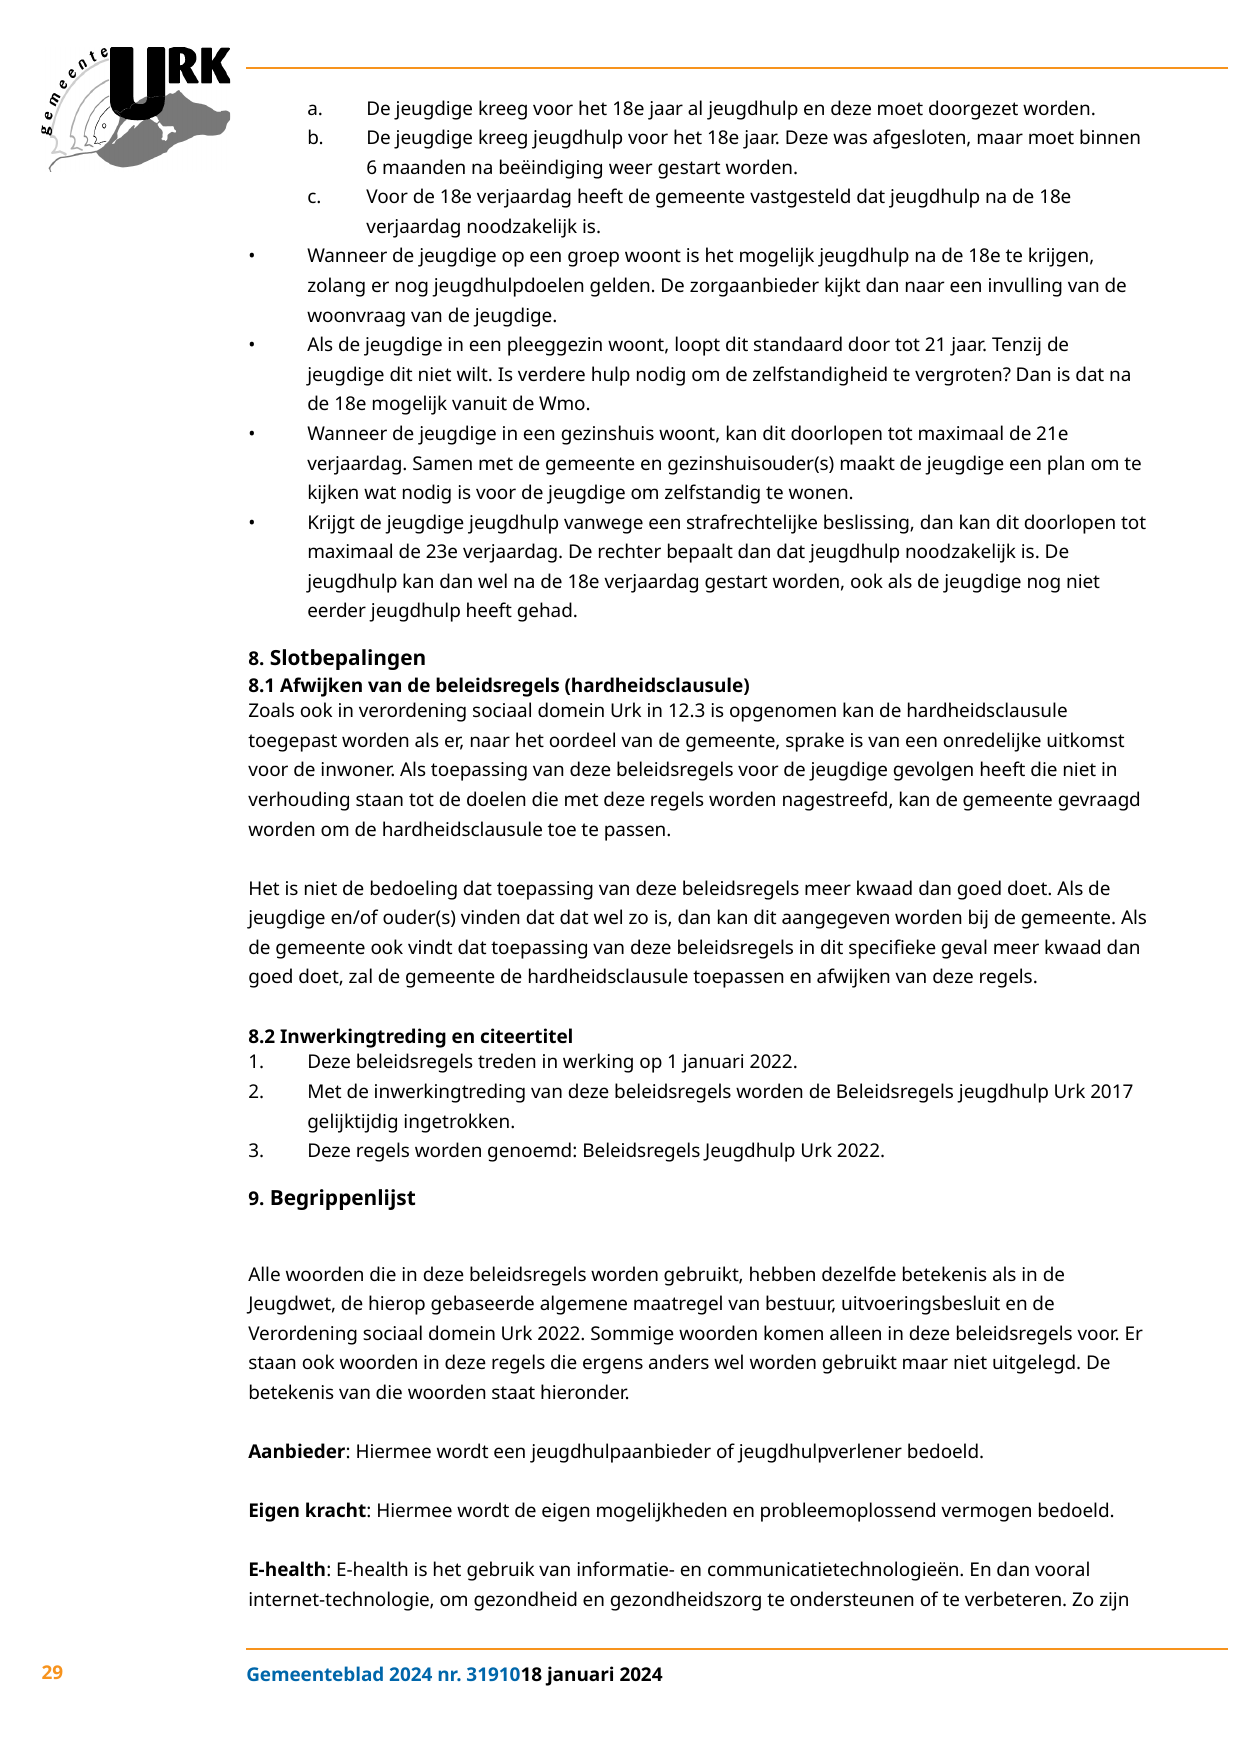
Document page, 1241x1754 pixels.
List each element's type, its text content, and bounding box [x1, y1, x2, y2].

text E-health: E-health is het gebruik van informatie- en communicatietechnologieën. En dan vooral internet-technologie, om gezondheid en gezondheidszorg te ondersteunen of te verbeteren. Zo zijn [248, 1557, 1152, 1612]
text Aanbieder: Hiermee wordt een jeugdhulpaanbieder of jeugdhulpverlener bedoeld. [248, 1438, 1152, 1464]
picture [41, 47, 231, 172]
list Krijgt de jeugdige jeugdhulp vanwege een strafrechtelijke beslissing, dan kan dit doorlopen tot maximaal de 23e verjaardag. De rechter bepaalt dan dat jeugdhulp noodzakelijk is. De jeugdhulp kan dan wel na de 18e verjaardag gestart worden, ook als de jeugdige nog niet eerder jeugdhulp heeft gehad. [248, 509, 1152, 623]
list De jeugdige kreeg voor het 18e jaar al jeugdhulp en deze moet doorgezet worden. [307, 95, 1152, 121]
text Zoals ook in verordening sociaal domein Urk in 12.3 is opgenomen kan de hardheidsclausule toegepast worden als er, naar het oordeel van de gemeente, sprake is van een onredelijke uitkomst voor de inwoner. Als toepassing van deze beleidsregels voor de jeugdige gevolgen heeft die niet in verhouding staan tot de doelen die met deze regels worden nagestreefd, kan de gemeente gevraagd worden om de hardheidsclausule toe te passen. [248, 697, 1152, 842]
text 8.1 Afwijken van de beleidsregels (hardheidsclausule) [248, 672, 1152, 697]
list Als de jeugdige in een pleeggezin woont, loopt dit standaard door tot 21 jaar. Tenzij de jeugdige dit niet wilt. Is verdere hulp nodig om de zelfstandigheid te vergroten? Dan is dat na de 18e mogelijk vanuit de Wmo. [248, 331, 1152, 416]
text Jeugdwet, de hierop gebaseerde algemene maatregel van bestuur, uitvoeringsbesluit en de Verordening sociaal domein Urk 2022. Sommige woorden komen alleen in deze beleidsregels voor. Er staan ook woorden in deze regels die ergens anders wel worden gebruikt maar niet uitgelegd. De betekenis van die woorden staat hieronder. [248, 1290, 1152, 1405]
list Wanneer de jeugdige in een gezinshuis woont, kan dit doorlopen tot maximaal de 21e verjaardag. Samen met de gemeente en gezinshuisouder(s) maakt de jeugdige een plan om te kijken wat nodig is voor de jeugdige om zelfstandig te wonen. [248, 420, 1152, 505]
text Alle woorden die in deze beleidsregels worden gebruikt, hebben dezelfde betekenis als in de [248, 1261, 1152, 1286]
list Wanneer de jeugdige op een groep woont is het mogelijk jeugdhulp na de 18e te krijgen, zolang er nog jeugdhulpdoelen gelden. De zorgaanbieder kijkt dan naar een invulling van de woonvraag van de jeugdige. [248, 243, 1152, 328]
list De jeugdige kreeg jeugdhulp voor het 18e jaar. Deze was afgesloten, maar moet binnen 6 maanden na beëindiging weer gestart worden. [307, 124, 1152, 180]
list Deze regels worden genoemd: Beleidsregels Jeugdhulp Urk 2022. [248, 1137, 1152, 1163]
text 9. Begrippenlijst [248, 1183, 1152, 1211]
text 8. Slotbepalingen [248, 643, 1152, 672]
list Voor de 18e verjaardag heeft de gemeente vastgesteld dat jeugdhulp na de 18e verjaardag noodzakelijk is. [307, 183, 1152, 239]
text 8.2 Inwerkingtreding en citeertitel [248, 1023, 1152, 1049]
text Eigen kracht: Hiermee wordt de eigen mogelijkheden en probleemoplossend vermogen bedoeld. [248, 1497, 1152, 1523]
list Met de inwerkingtreding van deze beleidsregels worden de Beleidsregels jeugdhulp Urk 2017 gelijktijdig ingetrokken. [248, 1078, 1152, 1133]
list Deze beleidsregels treden in werking op 1 januari 2022. [248, 1049, 1152, 1074]
text Het is niet de bedoeling dat toepassing van deze beleidsregels meer kwaad dan goed doet. Als de jeugdige en/of ouder(s) vinden dat dat wel zo is, dan kan dit aangegeven worden bij de gemeente. Als de gemeente ook vindt dat toepassing van deze beleidsregels in dit specifieke geval meer kwaad dan goed doet, zal de gemeente de hardheidsclausule toepassen en afwijken van deze regels. [248, 875, 1152, 989]
